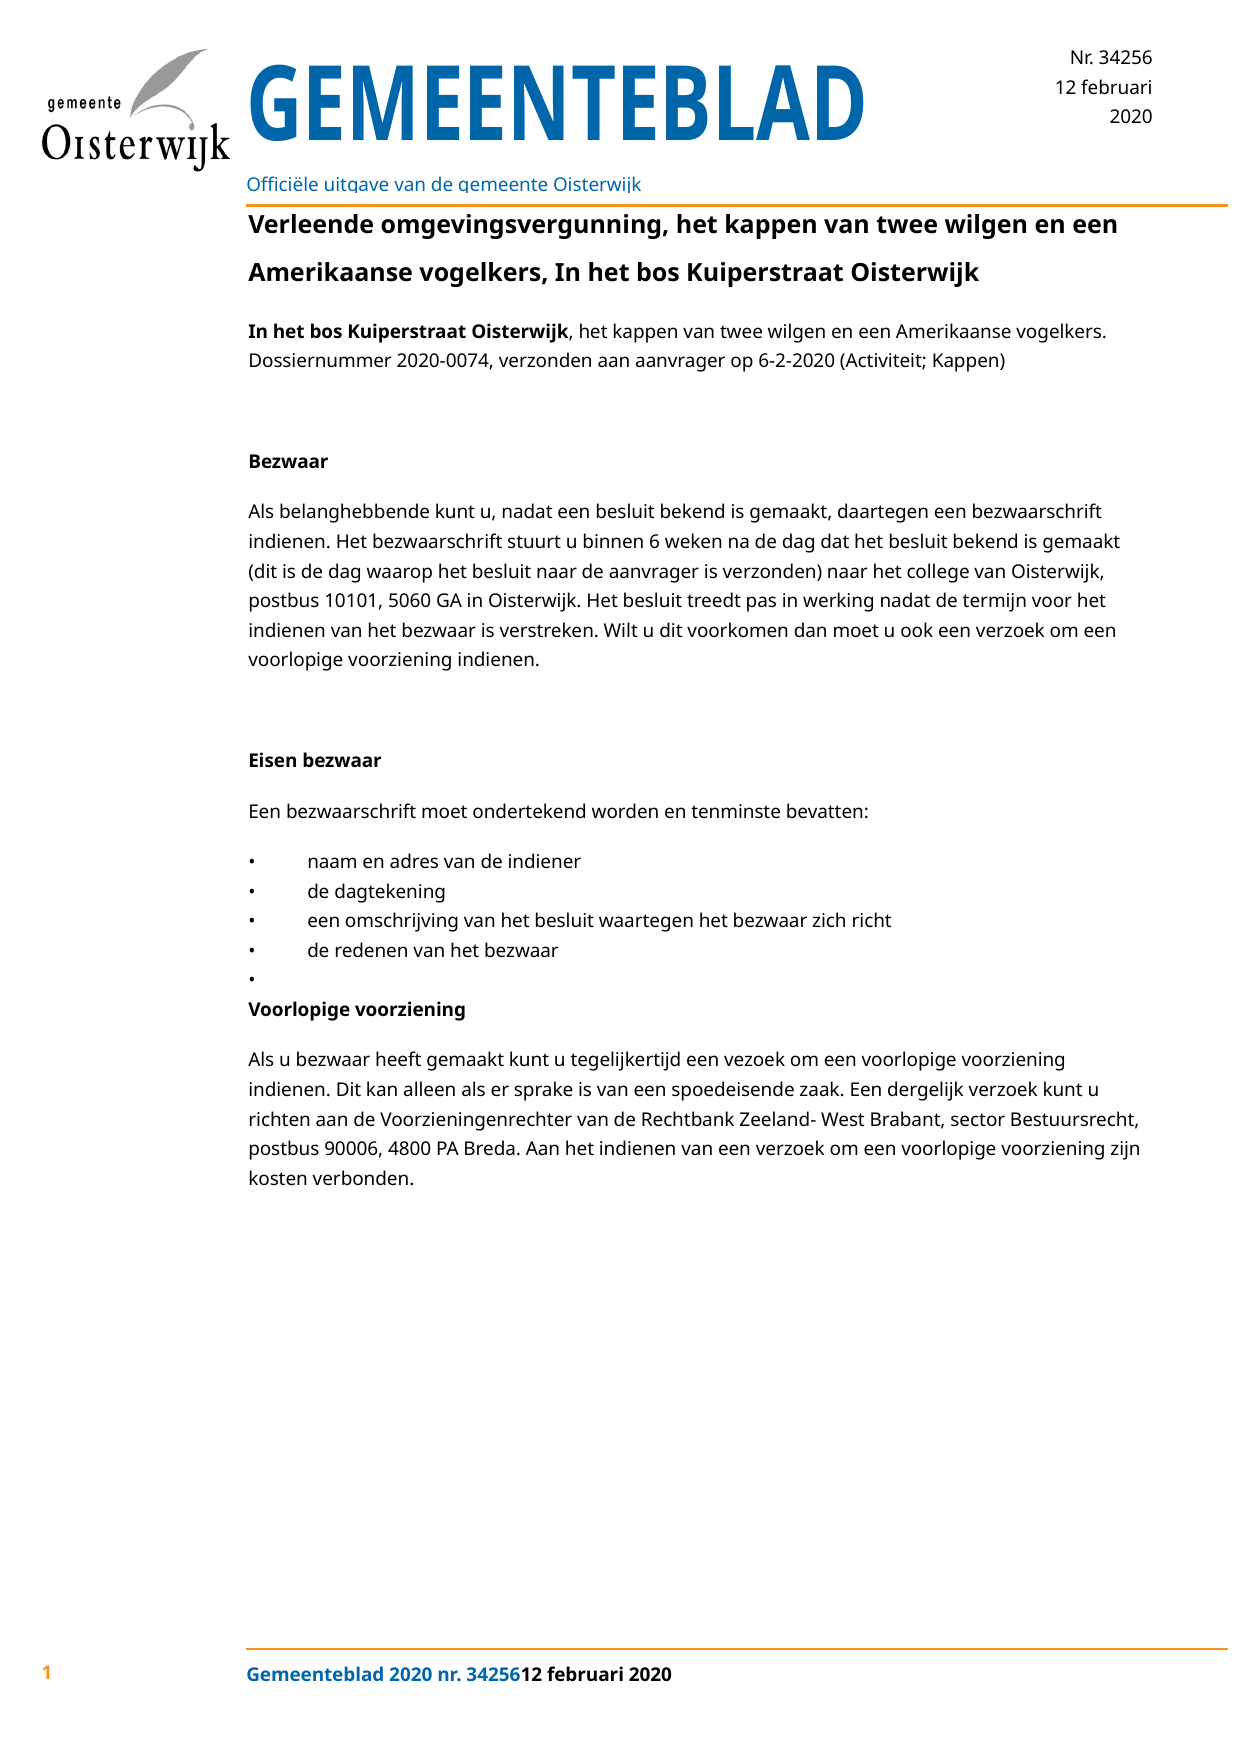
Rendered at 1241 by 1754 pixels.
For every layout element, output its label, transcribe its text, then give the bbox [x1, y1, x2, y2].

text Verleende omgevingsvergunning, het kappen van twee wilgen en een Amerikaanse vogelkers, In het bos Kuiperstraat Oisterwijk [248, 207, 1152, 288]
text Als u bezwaar heeft gemaakt kunt u tegelijkertijd een vezoek om een voorlopige voorziening indienen. Dit kan alleen als er sprake is van een spoedeisende zaak. Een dergelijk verzoek kunt u richten aan de Voorzieningenrechter van de Rechtbank Zeeland- West Brabant, sector Bestuursrecht, postbus 90006, 4800 PA Breda. Aan het indienen van een verzoek om een voorlopige voorziening zijn kosten verbonden. [248, 1047, 1152, 1191]
list de redenen van het bezwaar [248, 937, 1152, 963]
text In het bos Kuiperstraat Oisterwijk, het kappen van twee wilgen en een Amerikaanse vogelkers. Dossiernummer 2020-0074, verzonden aan aanvrager op 6-2-2020 (Activiteit; Kappen) [248, 318, 1152, 373]
text Voorlopige voorziening [248, 996, 1152, 1022]
picture [41, 47, 231, 172]
text Bezwaar [248, 448, 1152, 474]
list de dagtekening [248, 878, 1152, 904]
list naam en adres van de indiener [248, 848, 1152, 874]
list een omschrijving van het besluit waartegen het bezwaar zich richt [248, 907, 1152, 933]
text Eisen bezwaar [248, 747, 1152, 773]
text Als belanghebbende kunt u, nadat een besluit bekend is gemaakt, daartegen een bezwaarschrift indienen. Het bezwaarschrift stuurt u binnen 6 weken na de dag dat het besluit bekend is gemaakt (dit is de dag waarop het besluit naar de aanvrager is verzonden) naar het college van Oisterwijk, postbus 10101, 5060 GA in Oisterwijk. Het besluit treedt pas in werking nadat de termijn voor het indienen van het bezwaar is verstreken. Wilt u dit voorkomen dan moet u ook een verzoek om een voorlopige voorziening indienen. [248, 499, 1152, 672]
text Een bezwaarschrift moet ondertekend worden en tenminste bevatten: [248, 798, 1152, 824]
